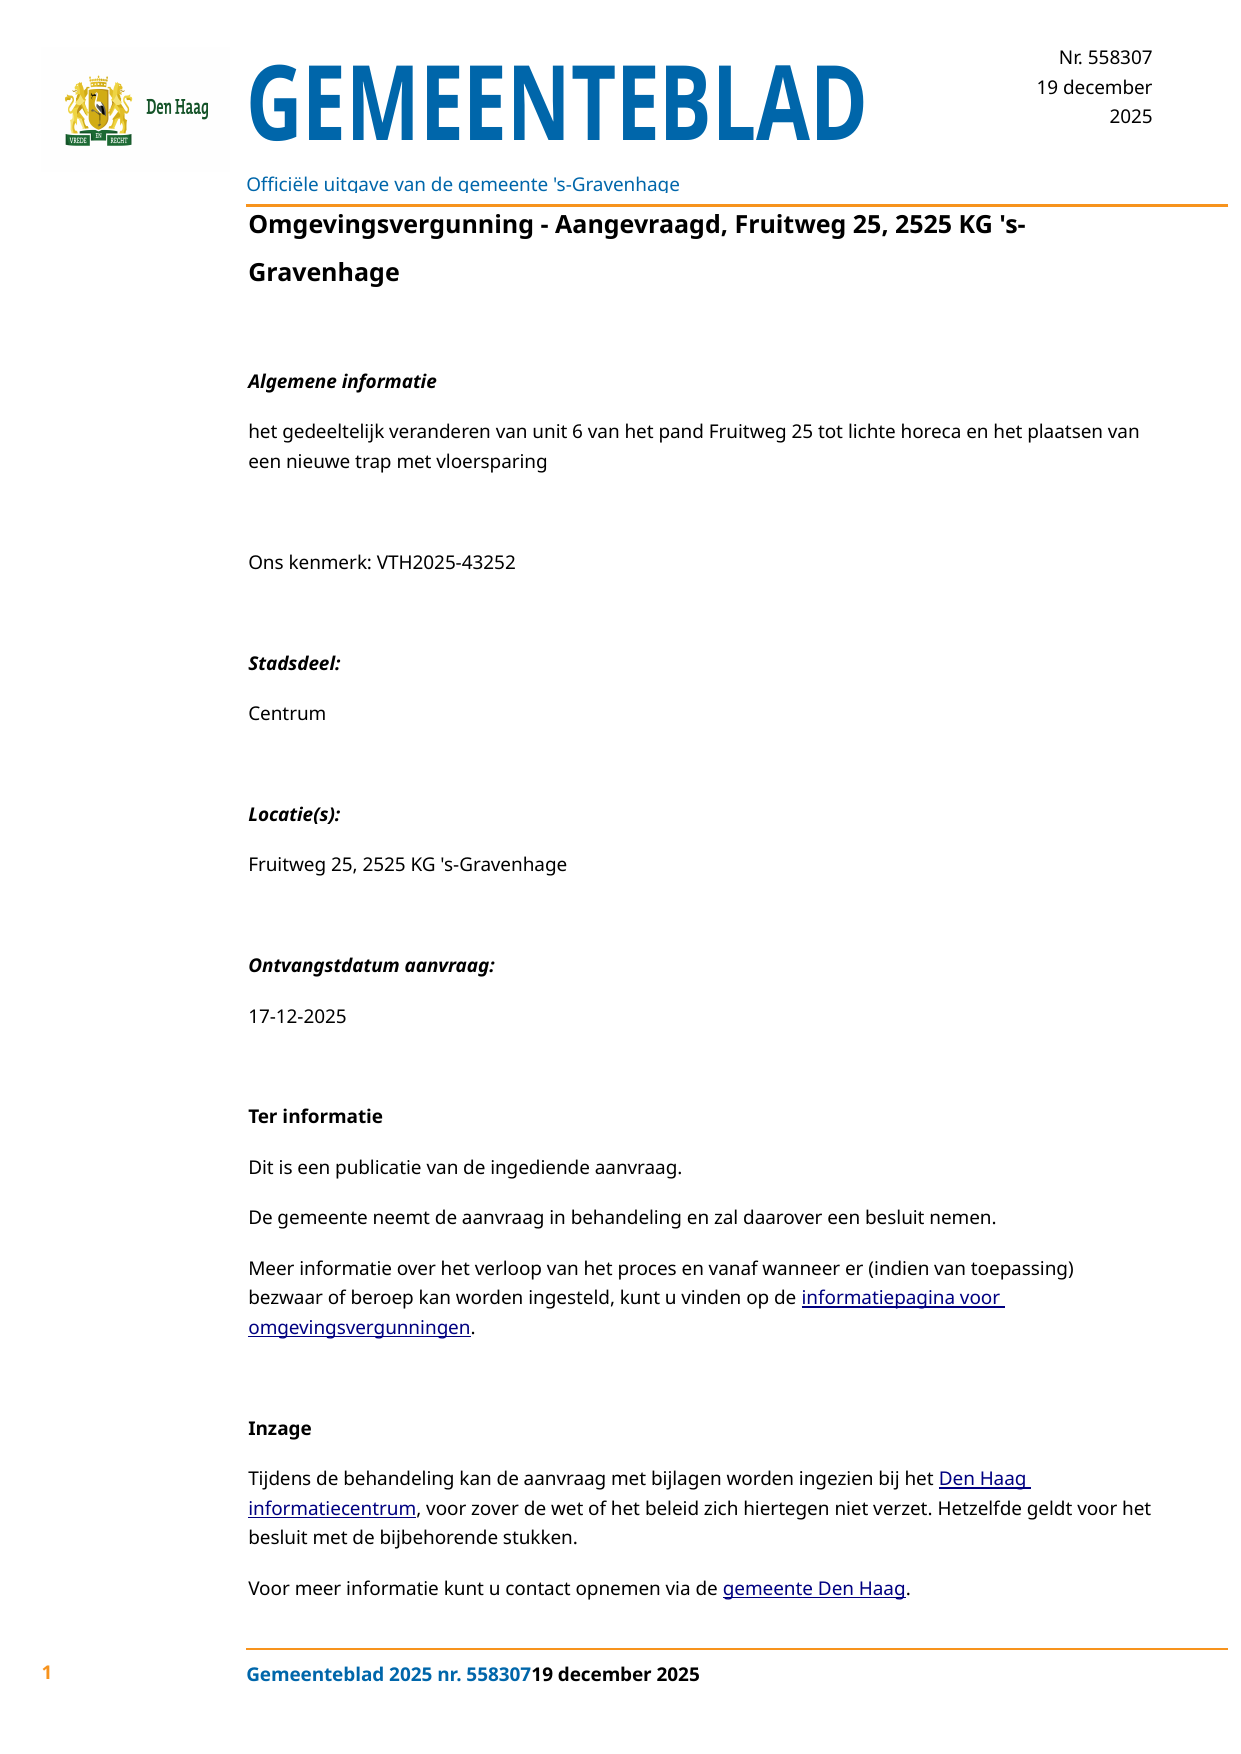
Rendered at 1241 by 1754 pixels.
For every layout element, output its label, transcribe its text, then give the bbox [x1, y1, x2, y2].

text Tijdens de behandeling kan de aanvraag met bijlagen worden ingezien bij het Den Haag informatiecentrum, voor zover de wet of het beleid zich hiertegen niet verzet. Hetzelfde geldt voor het besluit met de bijbehorende stukken. [248, 1465, 1152, 1550]
text Ter informatie [248, 1104, 1152, 1129]
text het gedeeltelijk veranderen van unit 6 van het pand Fruitweg 25 tot lichte horeca en het plaatsen van een nieuwe trap met vloersparing [248, 419, 1152, 474]
text De gemeente neemt de aanvraag in behandeling en zal daarover een besluit nemen. [248, 1204, 1152, 1230]
text Locatie(s): [248, 801, 1152, 827]
text Ons kenmerk: VTH2025-43252 [248, 549, 1152, 575]
text 17-12-2025 [248, 1003, 1152, 1029]
text Centrum [248, 700, 1152, 726]
text Meer informatie over het verloop van het proces en vanaf wanneer er (indien van toepassing) bezwaar of beroep kan worden ingesteld, kunt u vinden op de informatiepagina voor omgevingsvergunningen. [248, 1255, 1152, 1340]
picture [41, 47, 231, 172]
text Inzage [248, 1415, 1152, 1441]
text Ontvangstdatum aanvraag: [248, 952, 1152, 978]
text Voor meer informatie kunt u contact opnemen via de gemeente Den Haag. [248, 1575, 1152, 1601]
text Fruitweg 25, 2525 KG 's-Gravenhage [248, 852, 1152, 877]
text Omgevingsvergunning - Aangevraagd, Fruitweg 25, 2525 KG 's-Gravenhage [248, 207, 1152, 288]
text Dit is een publicatie van de ingediende aanvraag. [248, 1154, 1152, 1180]
text Stadsdeel: [248, 650, 1152, 676]
text Algemene informatie [248, 368, 1152, 394]
